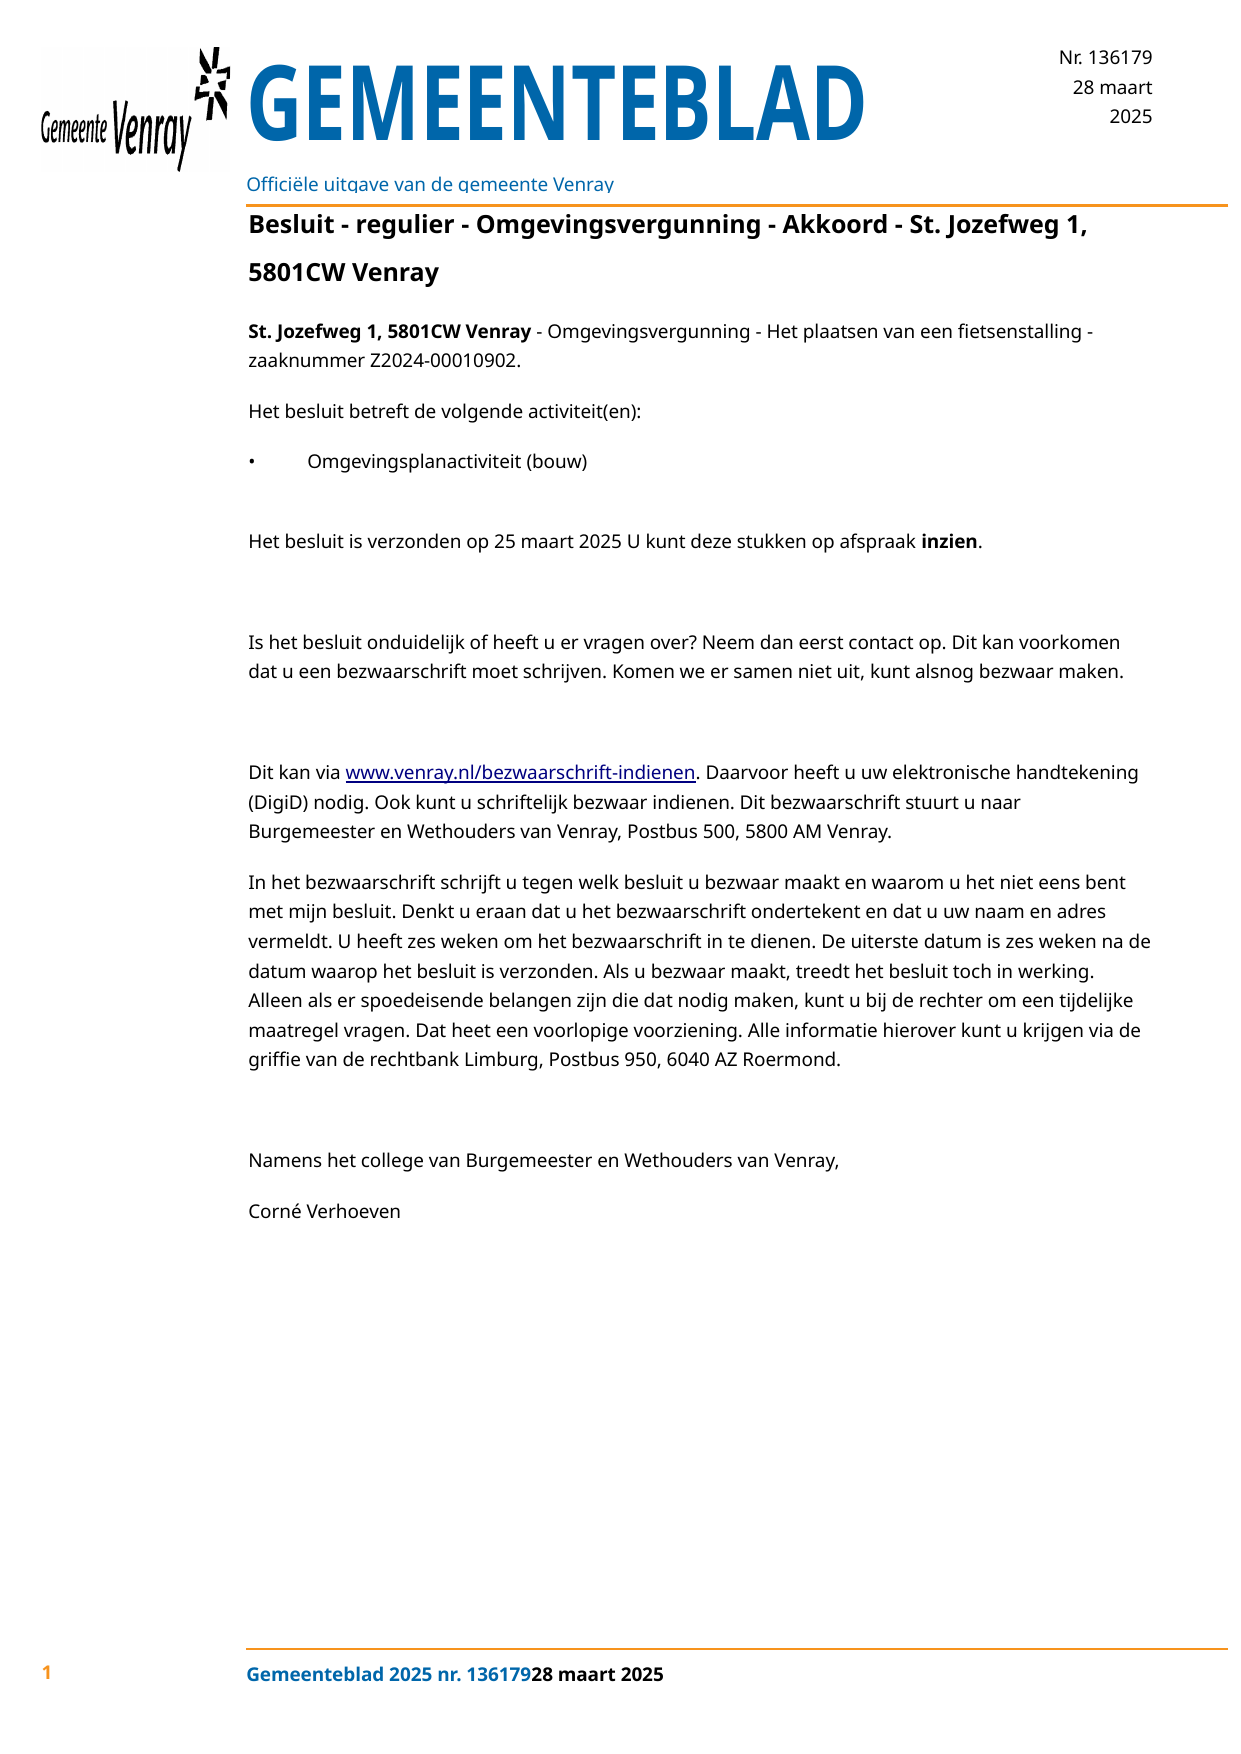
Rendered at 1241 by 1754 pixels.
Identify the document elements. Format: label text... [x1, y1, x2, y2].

text Het besluit betreft de volgende activiteit(en): [248, 398, 1152, 424]
text In het bezwaarschrift schrijft u tegen welk besluit u bezwaar maakt en waarom u het niet eens bent met mijn besluit. Denkt u eraan dat u het bezwaarschrift ondertekent en dat u uw naam en adres vermeldt. U heeft zes weken om het bezwaarschrift in te dienen. De uiterste datum is zes weken na de datum waarop het besluit is verzonden. Als u bezwaar maakt, treedt het besluit toch in werking. Alleen als er spoedeisende belangen zijn die dat nodig maken, kunt u bij de rechter om een tijdelijke maatregel vragen. Dat heet een voorlopige voorziening. Alle informatie hierover kunt u krijgen via de griffie van de rechtbank Limburg, Postbus 950, 6040 AZ Roermond. [248, 869, 1152, 1072]
text Dit kan via www.venray.nl/bezwaarschrift-indienen. Daarvoor heeft u uw elektronische handtekening (DigiD) nodig. Ook kunt u schriftelijk bezwaar indienen. Dit bezwaarschrift stuurt u naar Burgemeester en Wethouders van Venray, Postbus 500, 5800 AM Venray. [248, 759, 1152, 844]
list Omgevingsplanactiviteit (bouw) [248, 448, 1152, 474]
text Corné Verhoeven [248, 1198, 1152, 1224]
text Besluit - regulier - Omgevingsvergunning - Akkoord - St. Jozefweg 1, 5801CW Venray [248, 207, 1152, 288]
text Namens het college van Burgemeester en Wethouders van Venray, [248, 1147, 1152, 1173]
text Het besluit is verzonden op 25 maart 2025 U kunt deze stukken op afspraak inzien. [248, 528, 1152, 554]
text St. Jozefweg 1, 5801CW Venray - Omgevingsvergunning - Het plaatsen van een fietsenstalling - zaaknummer Z2024-00010902. [248, 318, 1152, 373]
text Is het besluit onduidelijk of heeft u er vragen over? Neem dan eerst contact op. Dit kan voorkomen dat u een bezwaarschrift moet schrijven. Komen we er samen niet uit, kunt alsnog bezwaar maken. [248, 629, 1152, 684]
picture [41, 47, 231, 172]
